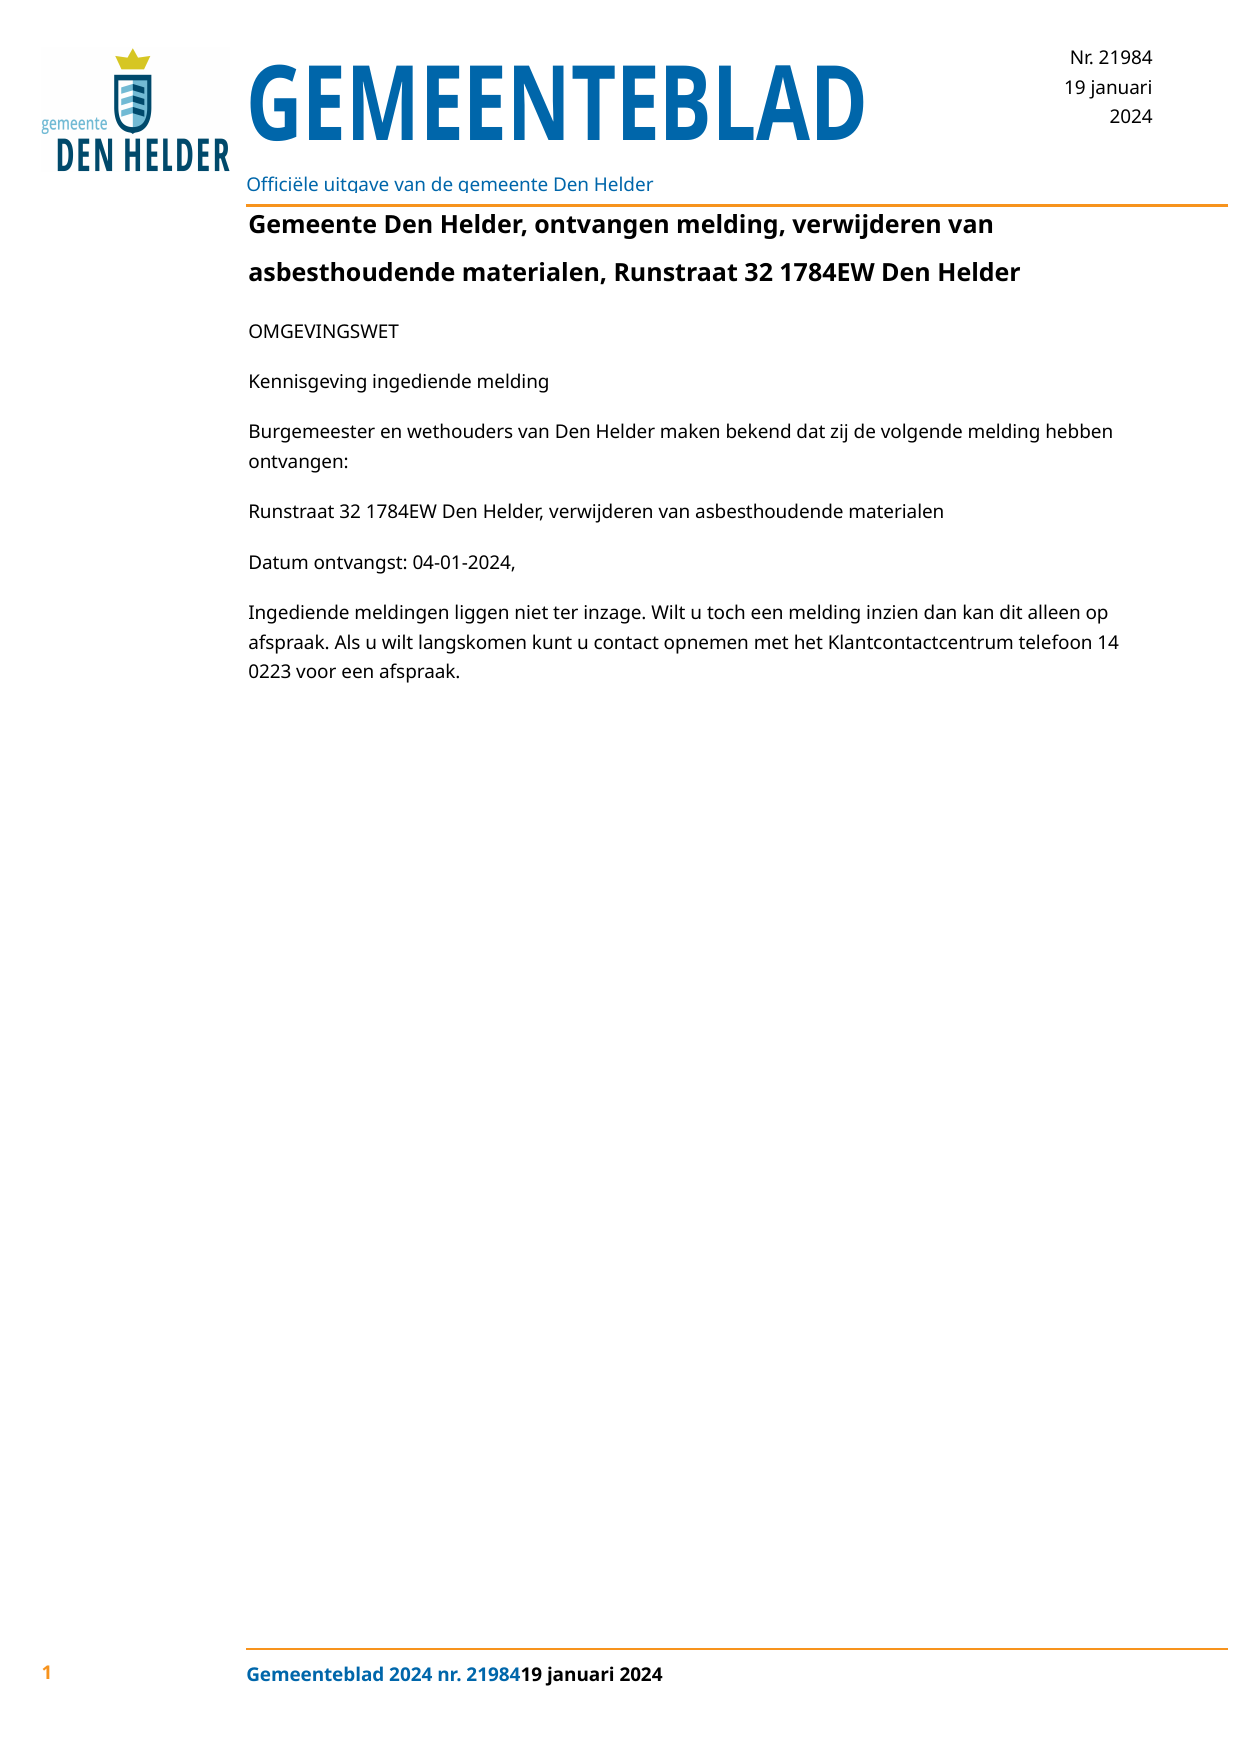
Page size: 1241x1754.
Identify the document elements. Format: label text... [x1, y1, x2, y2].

picture [63, 144, 68, 165]
text Datum ontvangst: 04-01-2024, [248, 549, 1152, 575]
text Burgemeester en wethouders van Den Helder maken bekend dat zij de volgende melding hebben ontvangen: [248, 419, 1152, 474]
picture [130, 157, 135, 172]
picture [41, 47, 231, 172]
text Runstraat 32 1784EW Den Helder, verwijderen van asbesthoudende materialen [248, 499, 1152, 524]
picture [182, 144, 187, 165]
text Ingediende meldingen liggen niet ter inzage. Wilt u toch een melding inzien dan kan dit alleen op afspraak. Als u wilt langskomen kunt u contact opnemen met het Klantcontactcentrum telefoon 14 0223 voor een afspraak. [248, 599, 1152, 684]
text Kennisgeving ingediende melding [248, 368, 1152, 394]
picture [220, 160, 224, 172]
text OMGEVINGSWET [248, 318, 1152, 344]
text Gemeente Den Helder, ontvangen melding, verwijderen van asbesthoudende materialen, Runstraat 32 1784EW Den Helder [248, 207, 1152, 288]
picture [100, 154, 106, 172]
